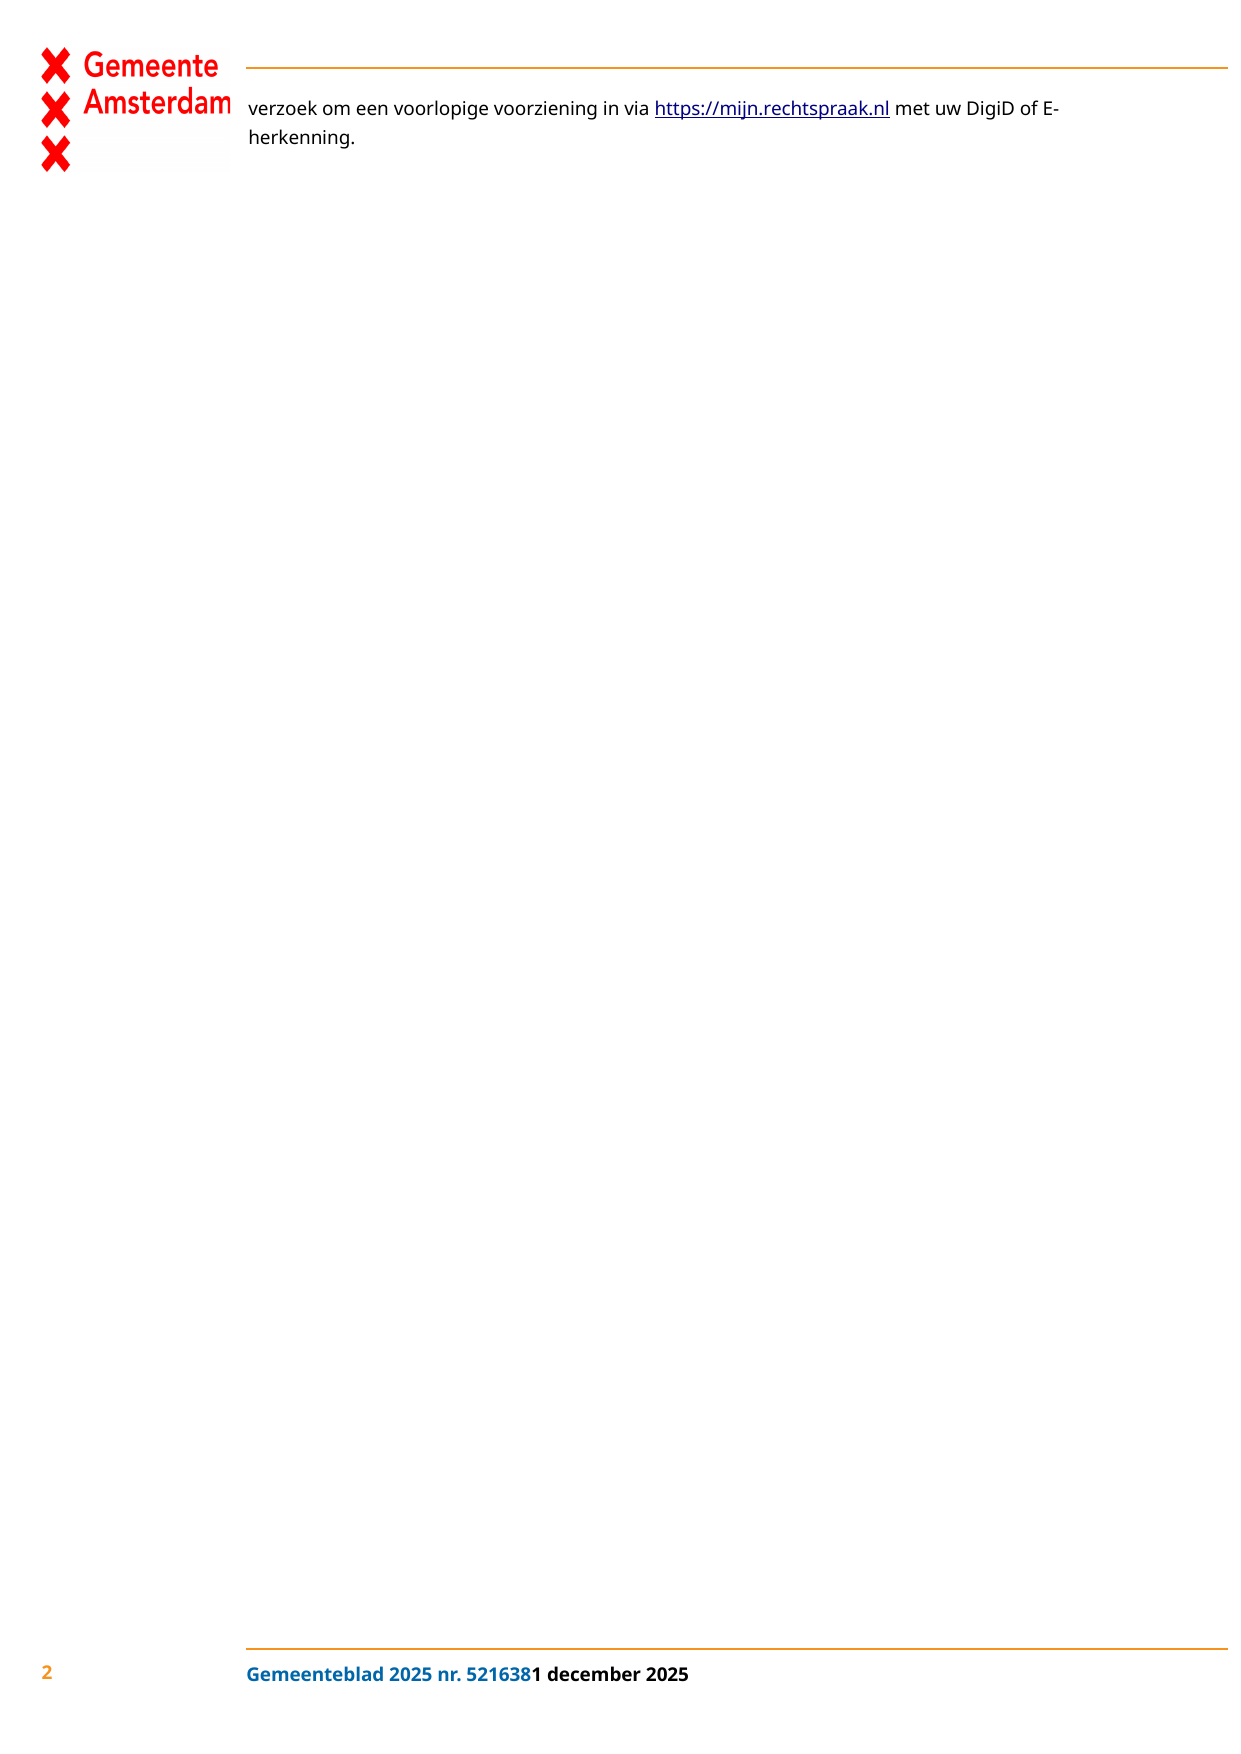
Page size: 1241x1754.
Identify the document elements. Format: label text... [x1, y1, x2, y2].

text verzoek om een voorlopige voorziening in via https://mijn.rechtspraak.nl met uw DigiD of E-herkenning. [248, 95, 1152, 150]
picture [41, 47, 231, 172]
